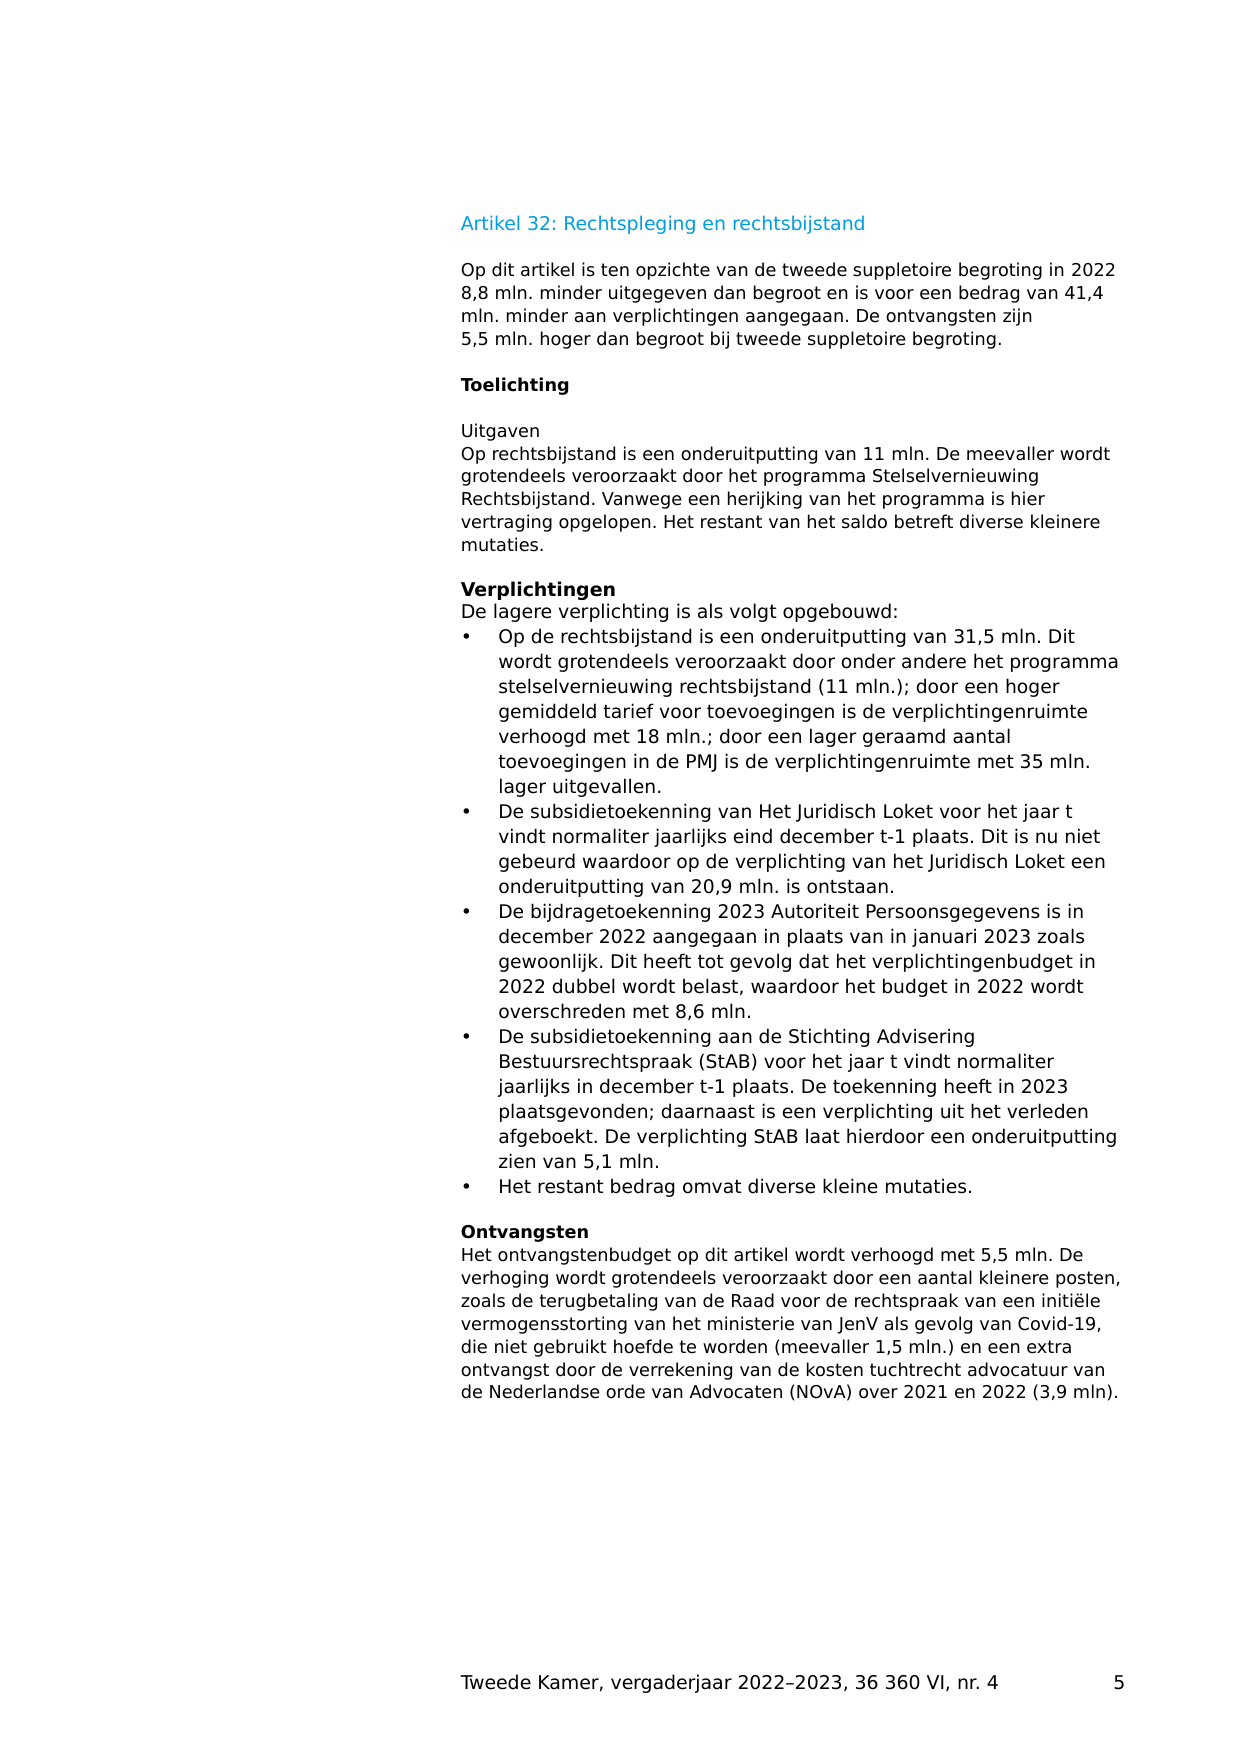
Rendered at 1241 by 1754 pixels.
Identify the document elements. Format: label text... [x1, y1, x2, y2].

text Uitgaven Op rechtsbijstand is een onderuitputting van 11 mln. De meevaller wordt grotendeels veroorzaakt door het programma Stelselvernieuwing Rechtsbijstand. Vanwege een herijking van het programma is hier vertraging opgelopen. Het restant van het saldo betreft diverse kleinere mutaties. [461, 419, 1125, 556]
list De subsidietoekenning van Het Juridisch Loket voor het jaar t vindt normaliter jaarlijks eind december t-1 plaats. Dit is nu niet gebeurd waardoor op de verplichting van het Juridisch Loket een onderuitputting van 20,9 mln. is ontstaan. [461, 798, 1125, 898]
list Op de rechtsbijstand is een onderuitputting van 31,5 mln. Dit wordt grotendeels veroorzaakt door onder andere het programma stelselvernieuwing rechtsbijstand (11 mln.); door een hoger gemiddeld tarief voor toevoegingen is de verplichtingenruimte verhoogd met 18 mln.; door een lager geraamd aantal toevoegingen in de PMJ is de verplichtingenruimte met 35 mln. lager uitgevallen. [461, 623, 1125, 798]
text Toelichting [461, 373, 1125, 396]
list Het restant bedrag omvat diverse kleine mutaties. [461, 1173, 1125, 1198]
list De subsidietoekenning aan de Stichting Advisering Bestuursrechtspraak (StAB) voor het jaar t vindt normaliter jaarlijks in december t-1 plaats. De toekenning heeft in 2023 plaatsgevonden; daarnaast is een verplichting uit het verleden afgeboekt. De verplichting StAB laat hierdoor een onderuitputting zien van 5,1 mln. [461, 1023, 1125, 1173]
text Op dit artikel is ten opzichte van de tweede suppletoire begroting in 2022 8,8 mln. minder uitgegeven dan begroot en is voor een bedrag van 41,4 mln. minder aan verplichtingen aangegaan. De ontvangsten zijn 5,5 mln. hoger dan begroot bij tweede suppletoire begroting. [461, 258, 1125, 350]
text Ontvangsten Het ontvangstenbudget op dit artikel wordt verhoogd met 5,5 mln. De verhoging wordt grotendeels veroorzaakt door een aantal kleinere posten, zoals de terugbetaling van de Raad voor de rechtspraak van een initiële vermogensstorting van het ministerie van JenV als gevolg van Covid-19, die niet gebruikt hoefde te worden (meevaller 1,5 mln.) en een extra ontvangst door de verrekening van de kosten tuchtrecht advocatuur van de Nederlandse orde van Advocaten (NOvA) over 2021 en 2022 (3,9 mln). [461, 1220, 1125, 1403]
text Verplichtingen De lagere verplichting is als volgt opgebouwd: [461, 579, 1125, 623]
list De bijdragetoekenning 2023 Autoriteit Persoonsgegevens is in december 2022 aangegaan in plaats van in januari 2023 zoals gewoonlijk. Dit heeft tot gevolg dat het verplichtingenbudget in 2022 dubbel wordt belast, waardoor het budget in 2022 wordt overschreden met 8,6 mln. [461, 898, 1125, 1023]
title Artikel 32: Rechtspleging en rechtsbijstand [461, 213, 1125, 235]
